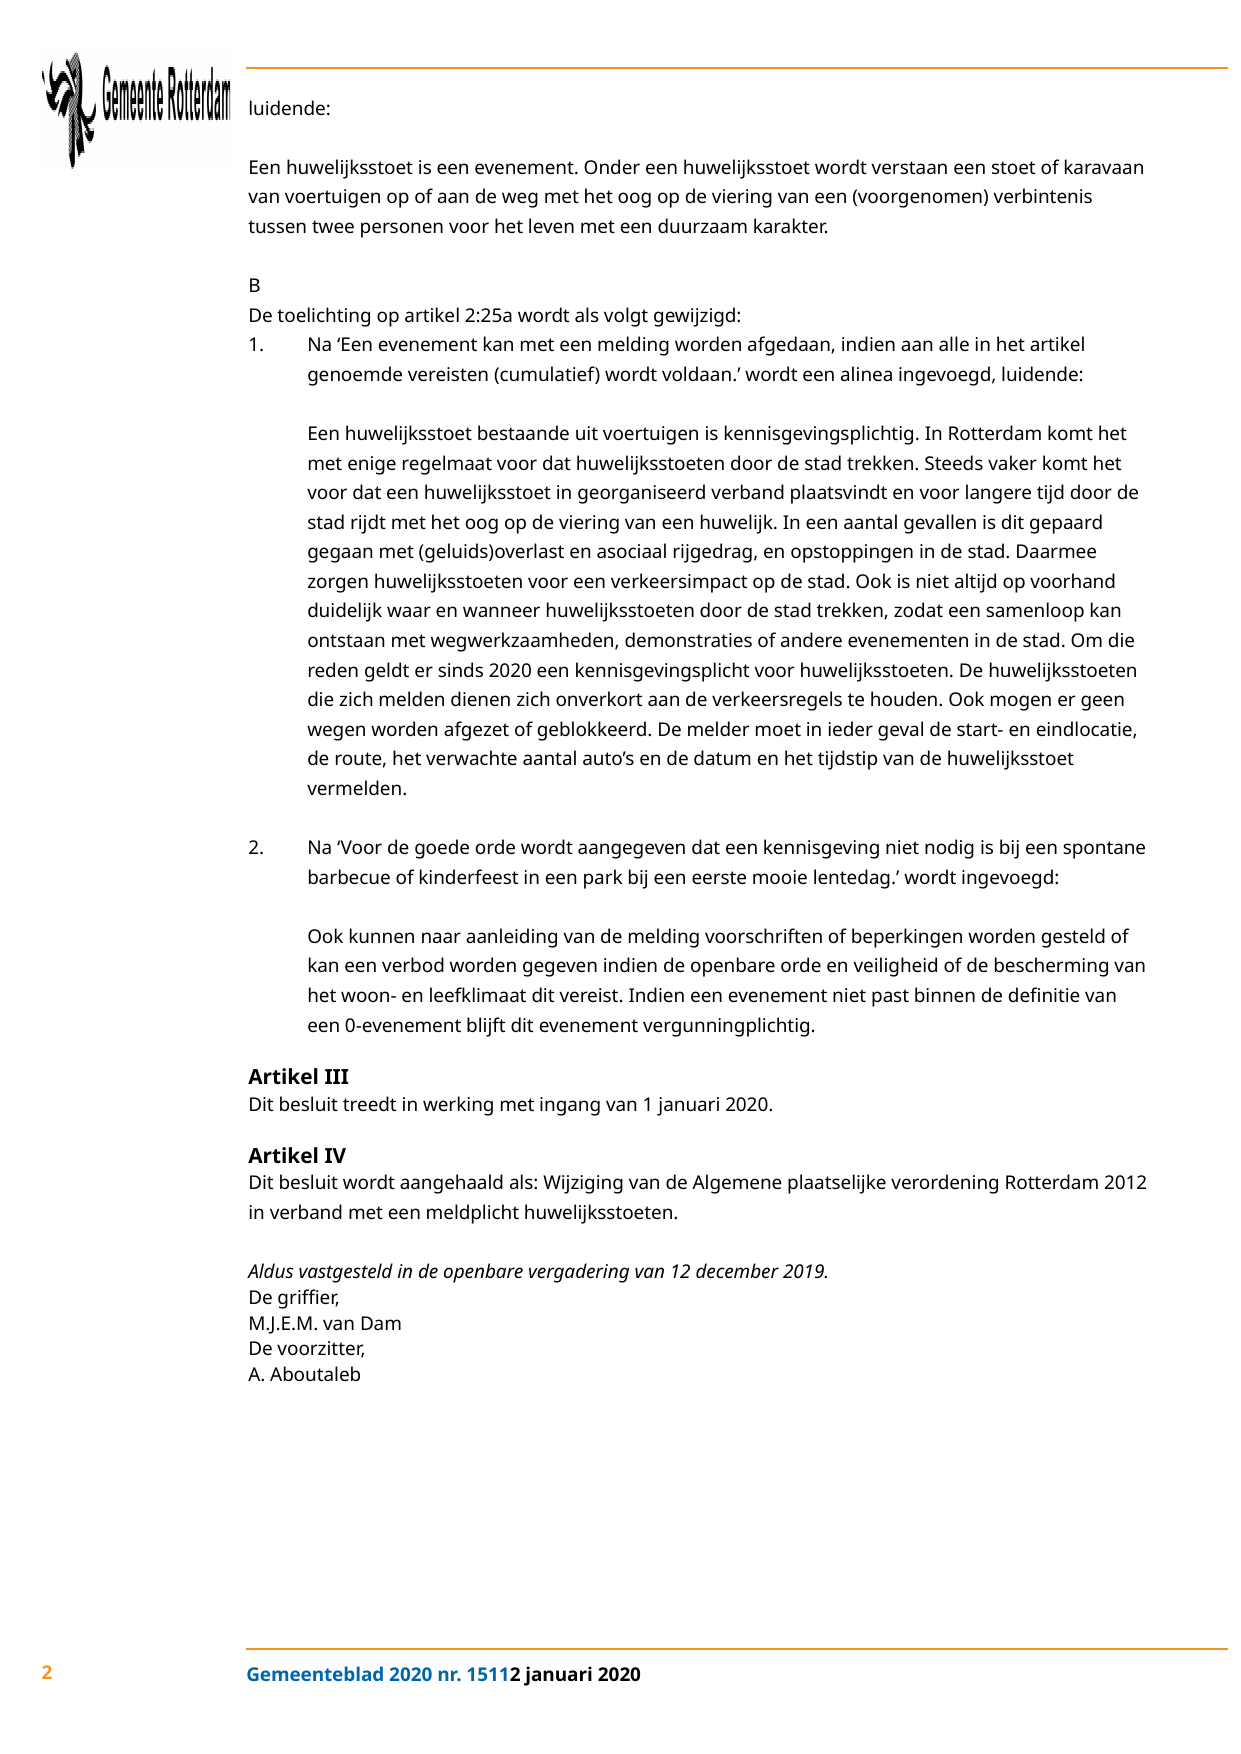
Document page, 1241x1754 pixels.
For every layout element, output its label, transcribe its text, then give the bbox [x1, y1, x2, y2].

text B [248, 272, 1152, 298]
text luidende: [248, 95, 1152, 121]
text De griffier, [248, 1284, 1152, 1310]
text De voorzitter, [248, 1336, 1152, 1361]
picture [41, 47, 231, 172]
text Een huwelijksstoet is een evenement. Onder een huwelijksstoet wordt verstaan een stoet of karavaan van voertuigen op of aan de weg met het oog op de viering van een (voorgenomen) verbintenis tussen twee personen voor het leven met een duurzaam karakter. [248, 154, 1152, 239]
text Artikel IV [248, 1141, 1152, 1169]
list Ook kunnen naar aanleiding van de melding voorschriften of beperkingen worden gesteld of kan een verbod worden gegeven indien de openbare orde en veiligheid of de bescherming van het woon- en leefklimaat dit vereist. Indien een evenement niet past binnen de definitie van een 0-evenement blijft dit evenement vergunningplichtig. [248, 923, 1152, 1038]
text Aldus vastgesteld in de openbare vergadering van 12 december 2019. [248, 1258, 1152, 1284]
text De toelichting op artikel 2:25a wordt als volgt gewijzigd: [248, 302, 1152, 328]
list Na ‘Een evenement kan met een melding worden afgedaan, indien aan alle in het artikel genoemde vereisten (cumulatief) wordt voldaan.’ wordt een alinea ingevoegd, luidende: [248, 331, 1152, 387]
text M.J.E.M. van Dam [248, 1310, 1152, 1336]
text Artikel III [248, 1062, 1152, 1091]
list Na ‘Voor de goede orde wordt aangegeven dat een kennisgeving niet nodig is bij een spontane barbecue of kinderfeest in een park bij een eerste mooie lentedag.’ wordt ingevoegd: [248, 834, 1152, 890]
text A. Aboutaleb [248, 1361, 1152, 1387]
text Dit besluit treedt in werking met ingang van 1 januari 2020. [248, 1091, 1152, 1116]
text Dit besluit wordt aangehaald als: Wijziging van de Algemene plaatselijke verordening Rotterdam 2012 in verband met een meldplicht huwelijksstoeten. [248, 1169, 1152, 1225]
list Een huwelijksstoet bestaande uit voertuigen is kennisgevingsplichtig. In Rotterdam komt het met enige regelmaat voor dat huwelijksstoeten door de stad trekken. Steeds vaker komt het voor dat een huwelijksstoet in georganiseerd verband plaatsvindt en voor langere tijd door de stad rijdt met het oog op de viering van een huwelijk. In een aantal gevallen is dit gepaard gegaan met (geluids)overlast en asociaal rijgedrag, en opstoppingen in de stad. Daarmee zorgen huwelijksstoeten voor een verkeersimpact op de stad. Ook is niet altijd op voorhand duidelijk waar en wanneer huwelijksstoeten door de stad trekken, zodat een samenloop kan ontstaan met wegwerkzaamheden, demonstraties of andere evenementen in de stad. Om die reden geldt er sinds 2020 een kennisgevingsplicht voor huwelijksstoeten. De huwelijksstoeten die zich melden dienen zich onverkort aan de verkeersregels te houden. Ook mogen er geen wegen worden afgezet of geblokkeerd. De melder moet in ieder geval de start- en eindlocatie, de route, het verwachte aantal auto’s en de datum en het tijdstip van de huwelijksstoet vermelden. [248, 420, 1152, 801]
